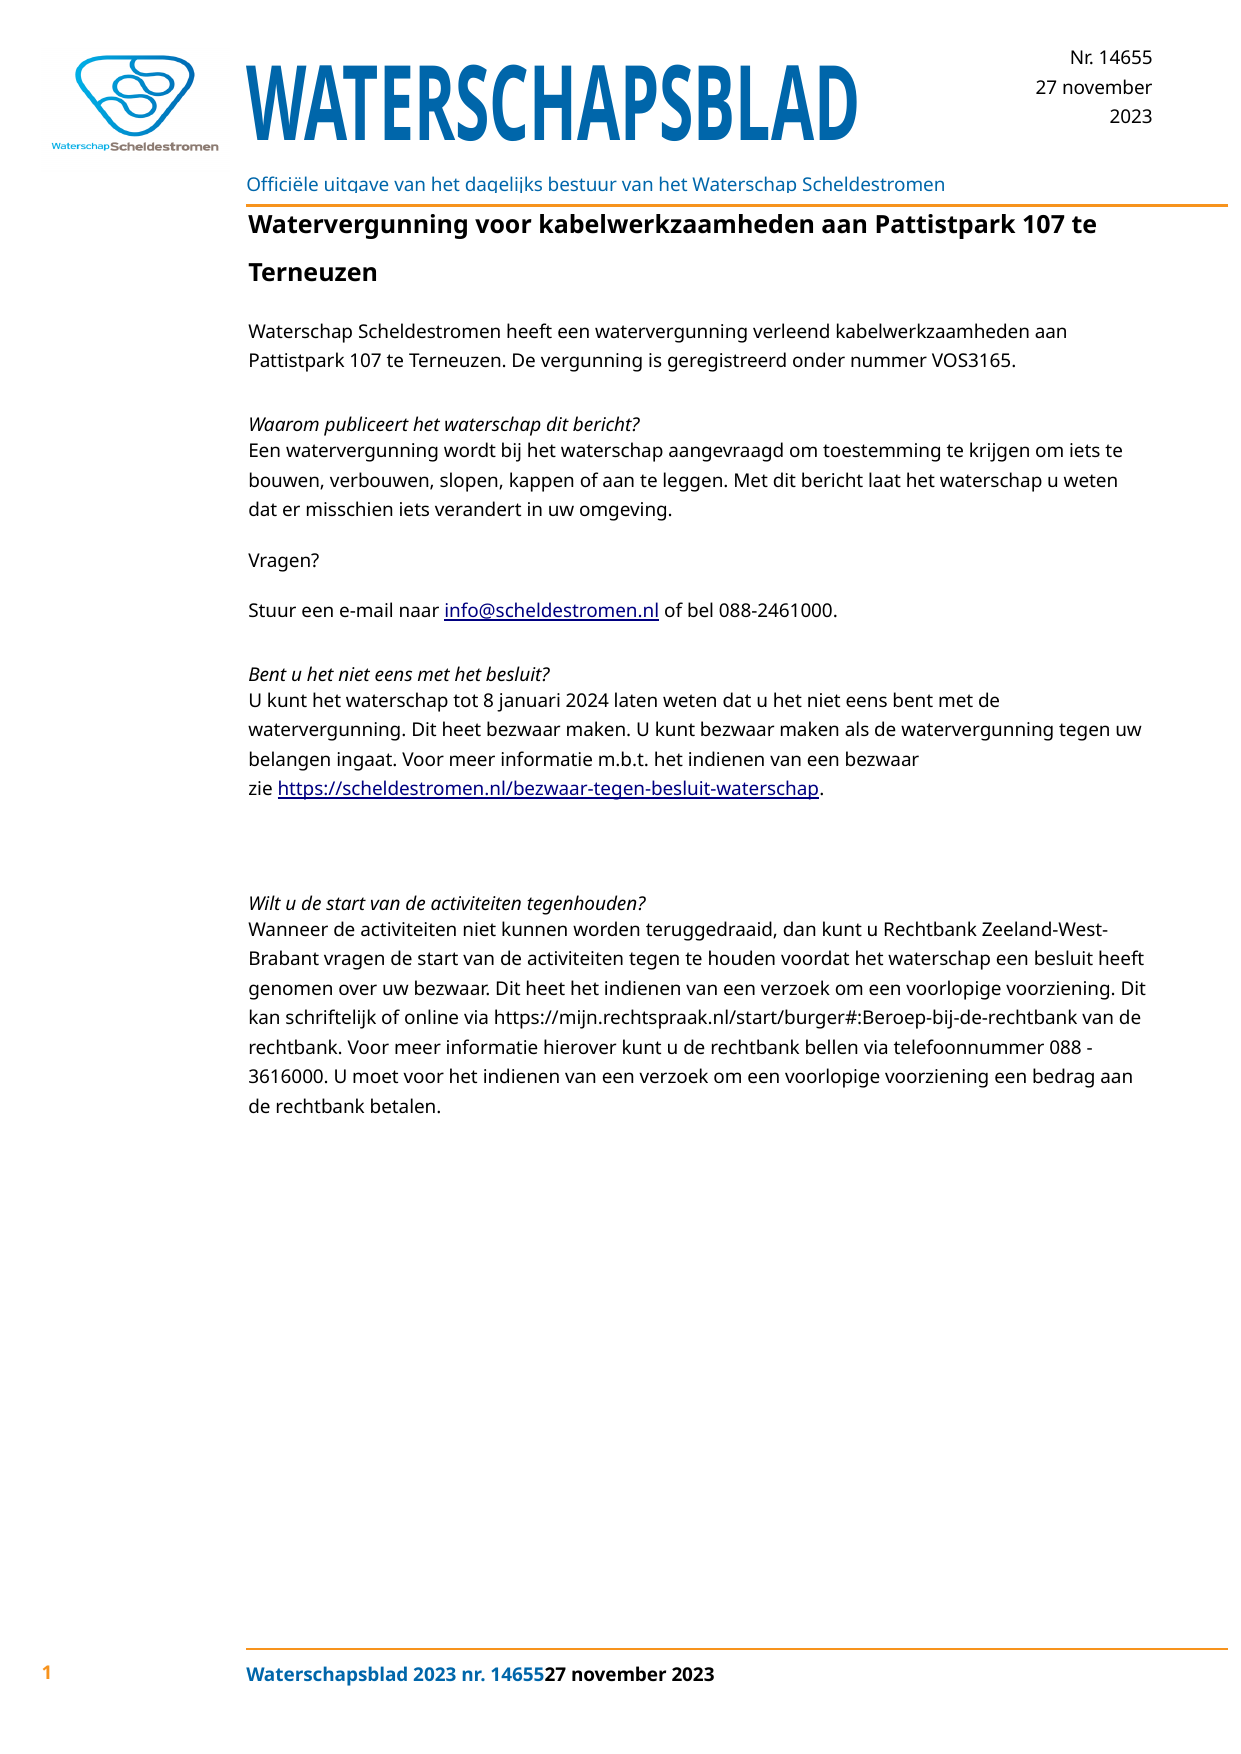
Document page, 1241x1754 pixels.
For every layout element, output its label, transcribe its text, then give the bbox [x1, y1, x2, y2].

text Waterschap Scheldestromen heeft een watervergunning verleend kabelwerkzaamheden aan Pattistpark 107 te Terneuzen. De vergunning is geregistreerd onder nummer VOS3165. [248, 318, 1152, 373]
text U kunt het waterschap tot 8 januari 2024 laten weten dat u het niet eens bent met de watervergunning. Dit heet bezwaar maken. U kunt bezwaar maken als de watervergunning tegen uw belangen ingaat. Voor meer informatie m.b.t. het indienen van een bezwaar zie https://scheldestromen.nl/bezwaar-tegen-besluit-waterschap. [248, 687, 1152, 801]
text Vragen? [248, 547, 1152, 572]
text Bent u het niet eens met het besluit? [248, 661, 1152, 687]
text Wilt u de start van de activiteiten tegenhouden? [248, 890, 1152, 916]
picture [41, 47, 231, 172]
text Een watervergunning wordt bij het waterschap aangevraagd om toestemming te krijgen om iets te bouwen, verbouwen, slopen, kappen of aan te leggen. Met dit bericht laat het waterschap u weten dat er misschien iets verandert in uw omgeving. [248, 437, 1152, 522]
text Waarom publiceert het waterschap dit bericht? [248, 411, 1152, 437]
text Wanneer de activiteiten niet kunnen worden teruggedraaid, dan kunt u Rechtbank Zeeland-West-Brabant vragen de start van de activiteiten tegen te houden voordat het waterschap een besluit heeft genomen over uw bezwaar. Dit heet het indienen van een verzoek om een voorlopige voorziening. Dit kan schriftelijk of online via https://mijn.rechtspraak.nl/start/burger#:Beroep-bij-de-rechtbank van de rechtbank. Voor meer informatie hierover kunt u de rechtbank bellen via telefoonnummer 088 - 3616000. U moet voor het indienen van een verzoek om een voorlopige voorziening een bedrag aan de rechtbank betalen. [248, 916, 1152, 1119]
text Watervergunning voor kabelwerkzaamheden aan Pattistpark 107 te Terneuzen [248, 207, 1152, 288]
text Stuur een e-mail naar info@scheldestromen.nl of bel 088-2461000. [248, 597, 1152, 623]
